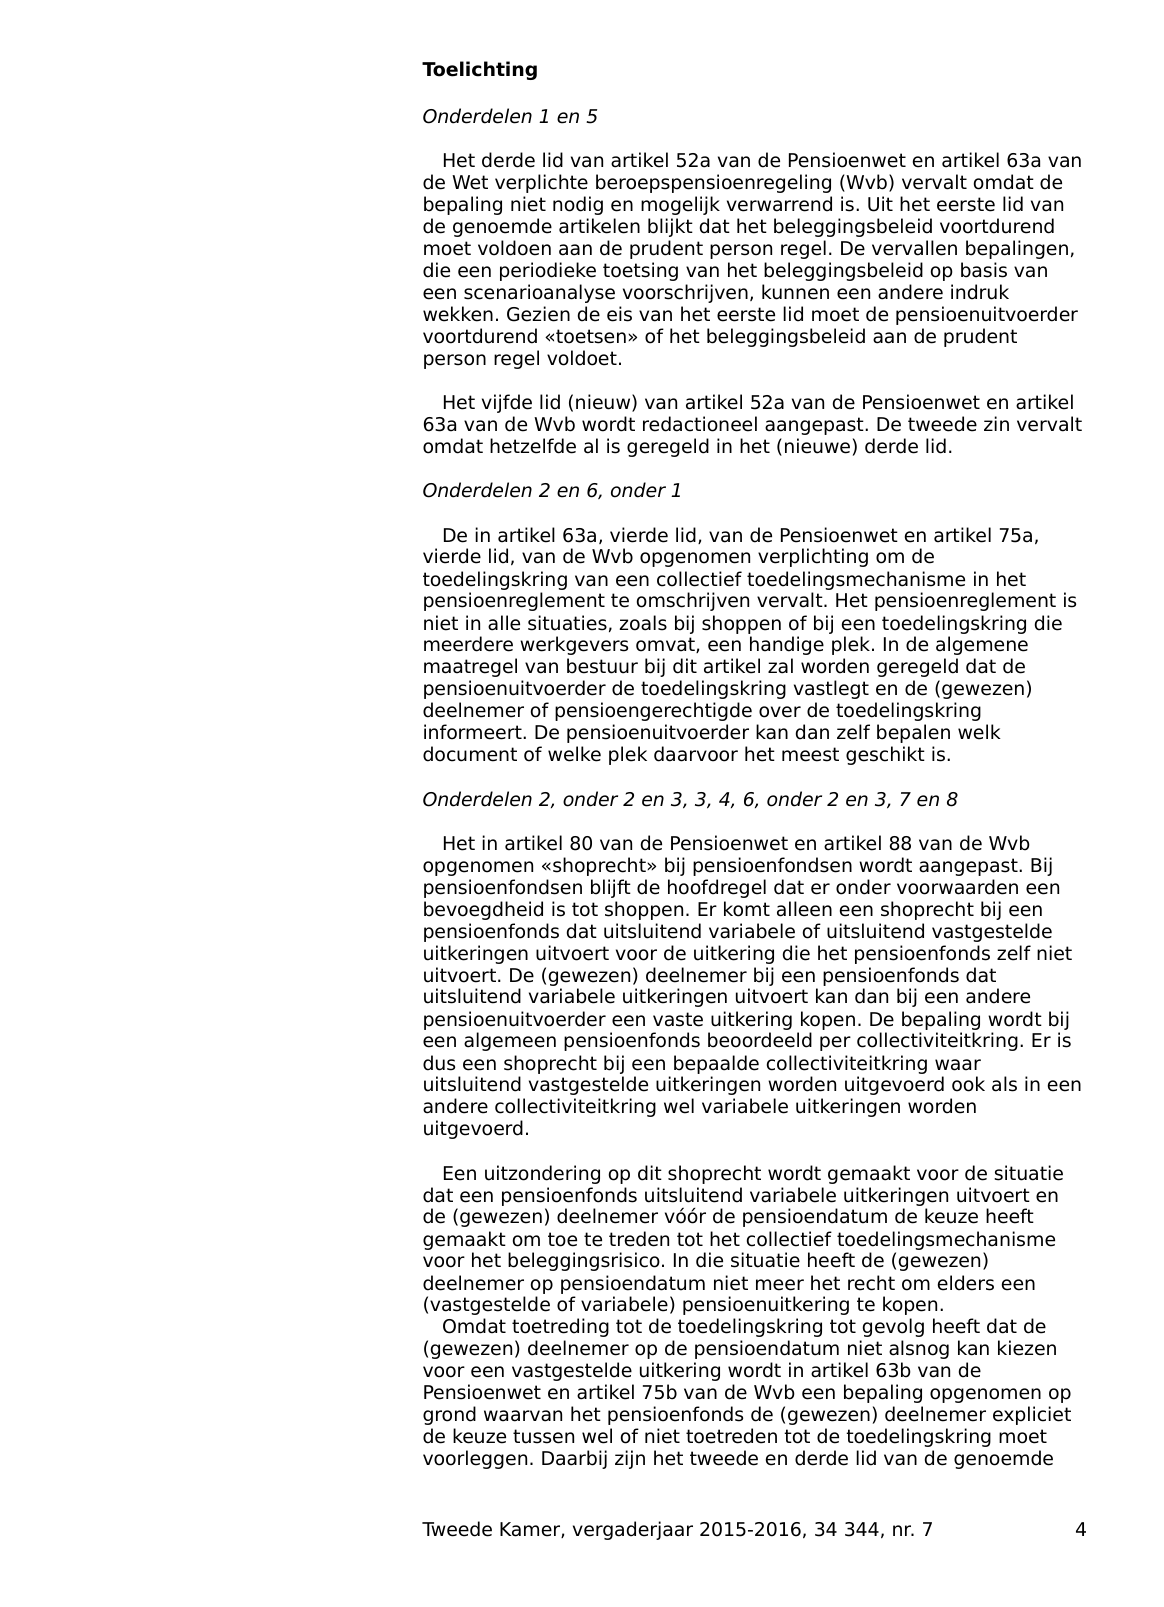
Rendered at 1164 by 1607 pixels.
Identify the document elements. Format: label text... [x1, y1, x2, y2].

subtitle Onderdelen 1 en 5 [422, 106, 1087, 128]
subtitle Toelichting [422, 59, 1087, 81]
text De in artikel 63a, vierde lid, van de Pensioenwet en artikel 75a, vierde lid, van de Wvb opgenomen verplichting om de toedelingskring van een collectief toedelingsmechanisme in het pensioenreglement te omschrijven vervalt. Het pensioenreglement is niet in alle situaties, zoals bij shoppen of bij een toedelingskring die meerdere werkgevers omvat, een handige plek. In de algemene maatregel van bestuur bij dit artikel zal worden geregeld dat de pensioenuitvoerder de toedelingskring vastlegt en de (gewezen) deelnemer of pensioengerechtigde over de toedelingskring informeert. De pensioenuitvoerder kan dan zelf bepalen welk document of welke plek daarvoor het meest geschikt is. [422, 524, 1087, 766]
text Een uitzondering op dit shoprecht wordt gemaakt voor de situatie dat een pensioenfonds uitsluitend variabele uitkeringen uitvoert en de (gewezen) deelnemer vóór de pensioendatum de keuze heeft gemaakt om toe te treden tot het collectief toedelingsmechanisme voor het beleggingsrisico. In die situatie heeft de (gewezen) deelnemer op pensioendatum niet meer het recht om elders een (vastgestelde of variabele) pensioenuitkering te kopen. [422, 1162, 1087, 1316]
text Omdat toetreding tot de toedelingskring tot gevolg heeft dat de (gewezen) deelnemer op de pensioendatum niet alsnog kan kiezen voor een vastgestelde uitkering wordt in artikel 63b van de Pensioenwet en artikel 75b van de Wvb een bepaling opgenomen op grond waarvan het pensioenfonds de (gewezen) deelnemer expliciet de keuze tussen wel of niet toetreden tot de toedelingskring moet voorleggen. Daarbij zijn het tweede en derde lid van de genoemde [422, 1316, 1087, 1470]
text Het derde lid van artikel 52a van de Pensioenwet en artikel 63a van de Wet verplichte beroepspensioenregeling (Wvb) vervalt omdat de bepaling niet nodig en mogelijk verwarrend is. Uit het eerste lid van de genoemde artikelen blijkt dat het beleggingsbeleid voortdurend moet voldoen aan de prudent person regel. De vervallen bepalingen, die een periodieke toetsing van het beleggingsbeleid op basis van een scenarioanalyse voorschrijven, kunnen een andere indruk wekken. Gezien de eis van het eerste lid moet de pensioenuitvoerder voortdurend «toetsen» of het beleggingsbeleid aan de prudent person regel voldoet. [422, 150, 1087, 370]
text Het vijfde lid (nieuw) van artikel 52a van de Pensioenwet en artikel 63a van de Wvb wordt redactioneel aangepast. De tweede zin vervalt omdat hetzelfde al is geregeld in het (nieuwe) derde lid. [422, 392, 1087, 458]
subtitle Onderdelen 2 en 6, onder 1 [422, 480, 1087, 502]
text Het in artikel 80 van de Pensioenwet en artikel 88 van de Wvb opgenomen «shoprecht» bij pensioenfondsen wordt aangepast. Bij pensioenfondsen blijft de hoofdregel dat er onder voorwaarden een bevoegdheid is tot shoppen. Er komt alleen een shoprecht bij een pensioenfonds dat uitsluitend variabele of uitsluitend vastgestelde uitkeringen uitvoert voor de uitkering die het pensioenfonds zelf niet uitvoert. De (gewezen) deelnemer bij een pensioenfonds dat uitsluitend variabele uitkeringen uitvoert kan dan bij een andere pensioenuitvoerder een vaste uitkering kopen. De bepaling wordt bij een algemeen pensioenfonds beoordeeld per collectiviteitkring. Er is dus een shoprecht bij een bepaalde collectiviteitkring waar uitsluitend vastgestelde uitkeringen worden uitgevoerd ook als in een andere collectiviteitkring wel variabele uitkeringen worden uitgevoerd. [422, 833, 1087, 1140]
subtitle Onderdelen 2, onder 2 en 3, 3, 4, 6, onder 2 en 3, 7 en 8 [422, 788, 1087, 810]
